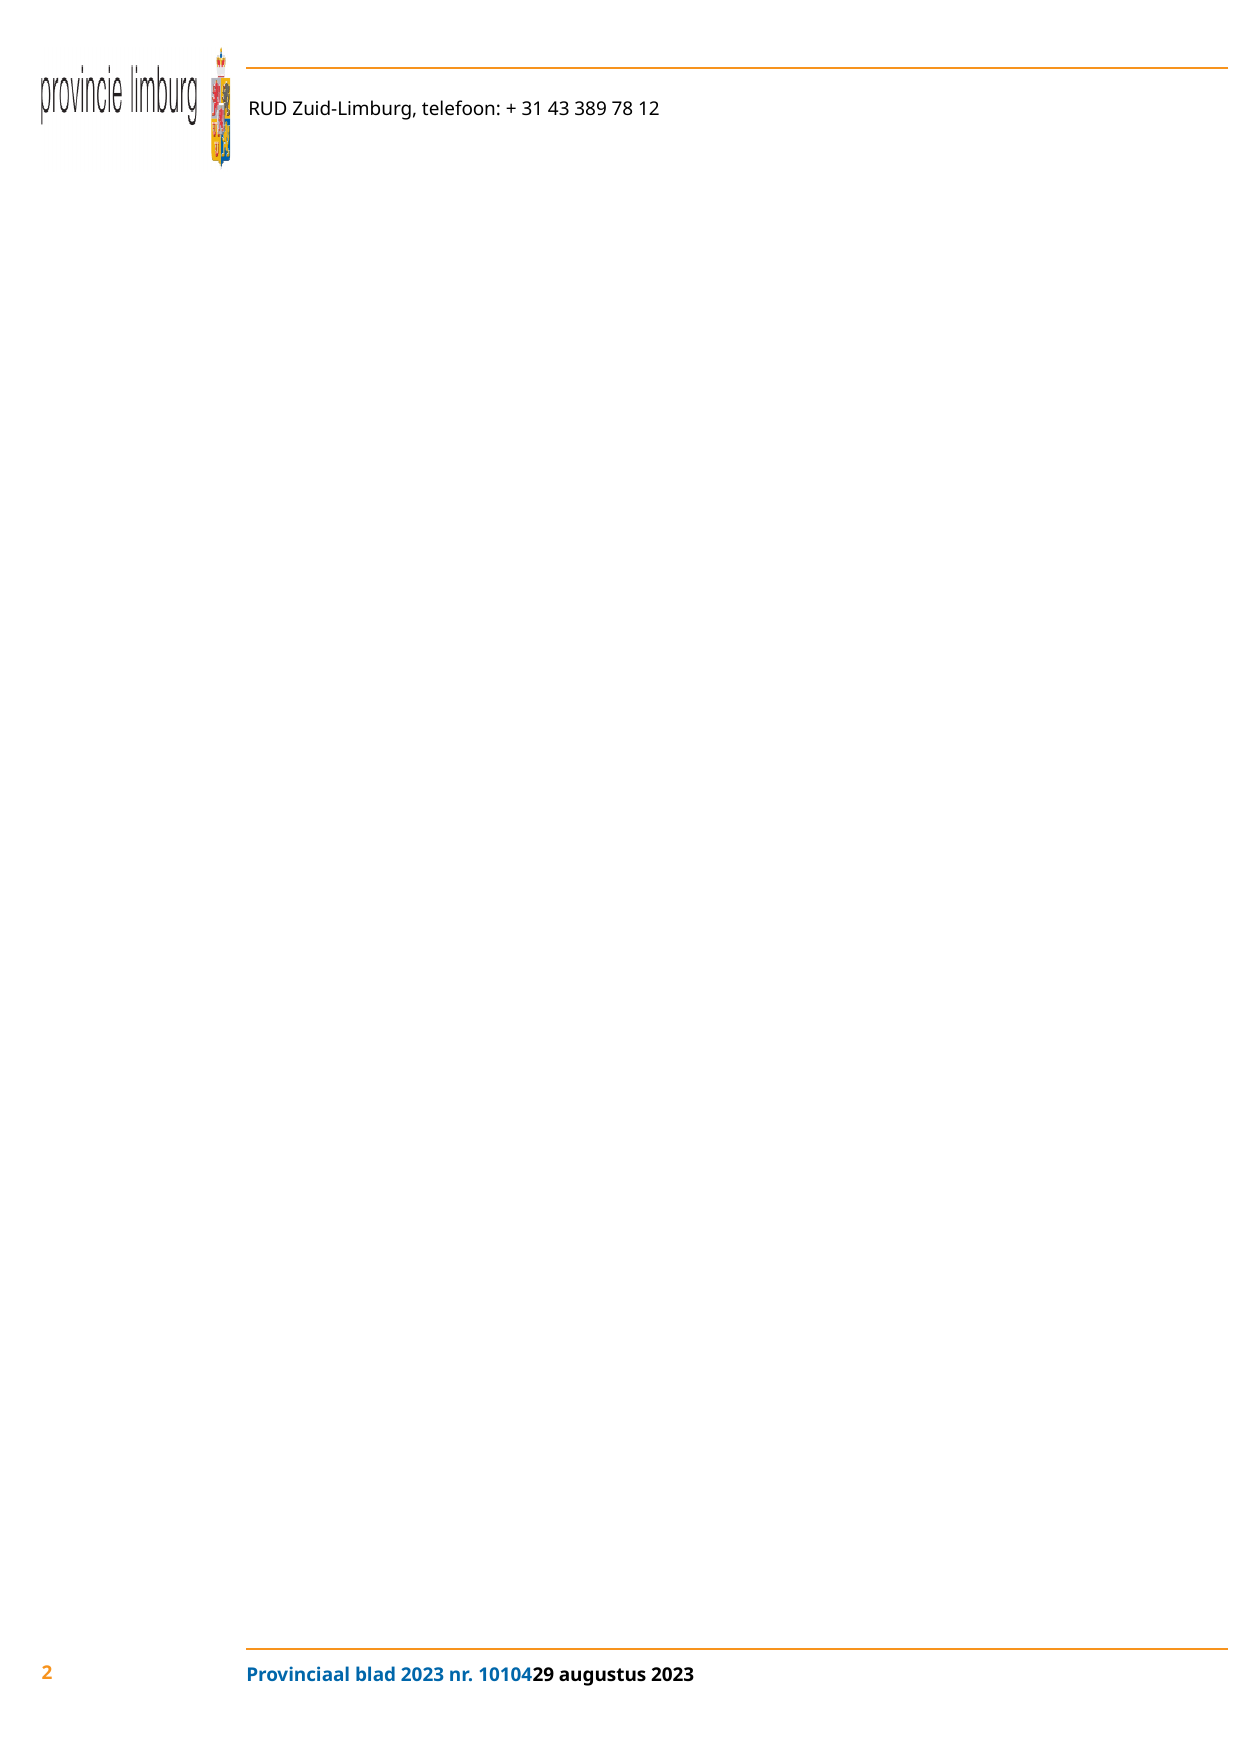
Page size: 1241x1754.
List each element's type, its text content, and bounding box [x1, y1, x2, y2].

text RUD Zuid-Limburg, telefoon: + 31 43 389 78 12 [248, 95, 1152, 121]
picture [41, 47, 231, 172]
